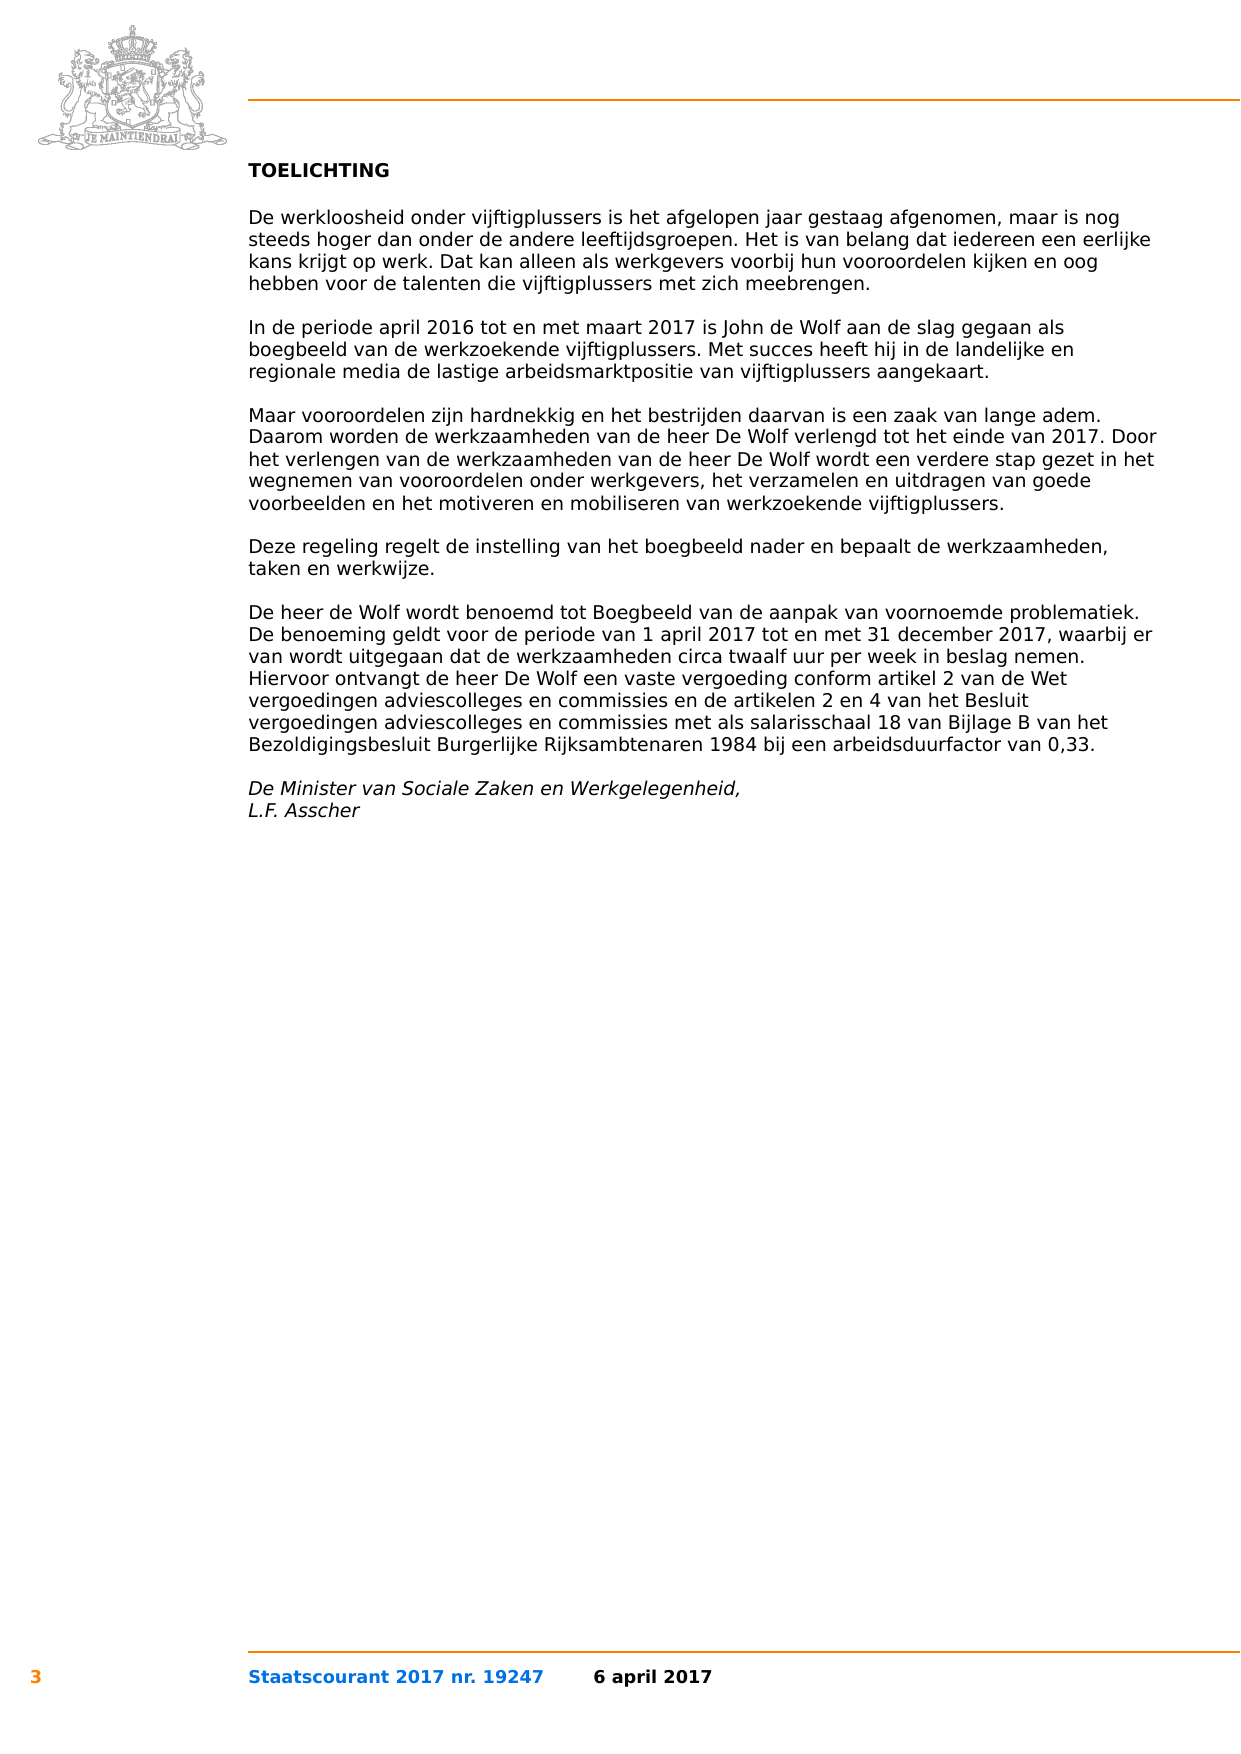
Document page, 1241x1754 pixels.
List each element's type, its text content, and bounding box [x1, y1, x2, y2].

text In de periode april 2016 tot en met maart 2017 is John de Wolf aan de slag gegaan als boegbeeld van de werkzoekende vijftigplussers. Met succes heeft hij in de landelijke en regionale media de lastige arbeidsmarktpositie van vijftigplussers aangekaart. [248, 317, 1163, 383]
text Maar vooroordelen zijn hardnekkig en het bestrijden daarvan is een zaak van lange adem. Daarom worden de werkzaamheden van de heer De Wolf verlengd tot het einde van 2017. Door het verlengen van de werkzaamheden van de heer De Wolf wordt een verdere stap gezet in het wegnemen van vooroordelen onder werkgevers, het verzamelen en uitdragen van goede voorbeelden en het motiveren en mobiliseren van werkzoekende vijftigplussers. [248, 404, 1163, 514]
text De Minister van Sociale Zaken en Werkgelegenheid, L.F. Asscher [248, 778, 1163, 822]
picture [38, 25, 227, 150]
subtitle TOELICHTING [248, 160, 1163, 182]
text De heer de Wolf wordt benoemd tot Boegbeeld van de aanpak van voornoemde problematiek. De benoeming geldt voor de periode van 1 april 2017 tot en met 31 december 2017, waarbij er van wordt uitgegaan dat de werkzaamheden circa twaalf uur per week in beslag nemen. Hiervoor ontvangt de heer De Wolf een vaste vergoeding conform artikel 2 van de Wet vergoedingen adviescolleges en commissies en de artikelen 2 en 4 van het Besluit vergoedingen adviescolleges en commissies met als salarisschaal 18 van Bijlage B van het Bezoldigingsbesluit Burgerlijke Rijksambtenaren 1984 bij een arbeidsduurfactor van 0,33. [248, 602, 1163, 756]
text Deze regeling regelt de instelling van het boegbeeld nader en bepaalt de werkzaamheden, taken en werkwijze. [248, 536, 1163, 580]
text De werkloosheid onder vijftigplussers is het afgelopen jaar gestaag afgenomen, maar is nog steeds hoger dan onder de andere leeftijdsgroepen. Het is van belang dat iedereen een eerlijke kans krijgt op werk. Dat kan alleen als werkgevers voorbij hun vooroordelen kijken en oog hebben voor de talenten die vijftigplussers met zich meebrengen. [248, 207, 1163, 295]
